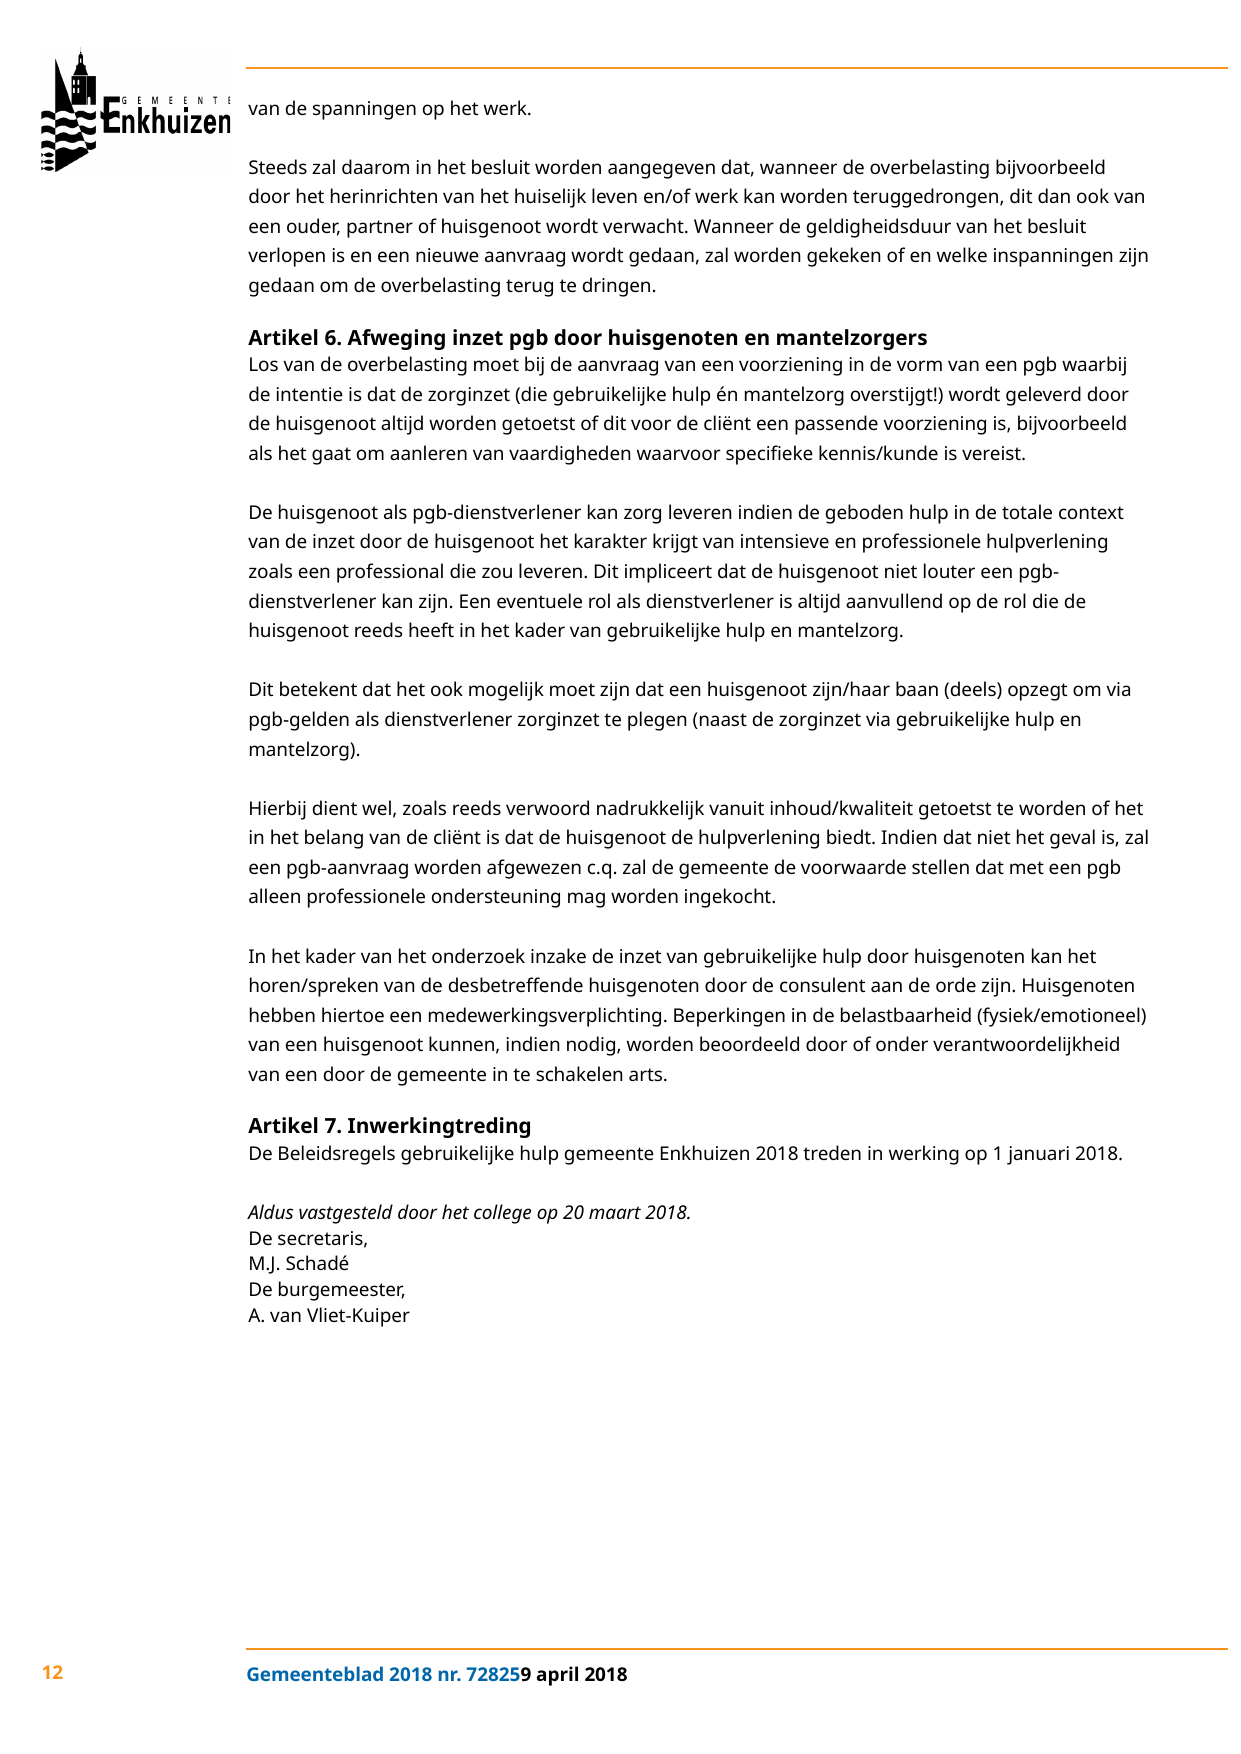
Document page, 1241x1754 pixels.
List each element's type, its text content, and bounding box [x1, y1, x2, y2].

text Aldus vastgesteld door het college op 20 maart 2018. [248, 1199, 1152, 1225]
text van de spanningen op het werk. [248, 95, 1152, 121]
text De secretaris, [248, 1225, 1152, 1251]
picture [41, 47, 231, 172]
text De huisgenoot als pgb-dienstverlener kan zorg leveren indien de geboden hulp in de totale context van de inzet door de huisgenoot het karakter krijgt van intensieve en professionele hulpverlening zoals een professional die zou leveren. Dit impliceert dat de huisgenoot niet louter een pgb-dienstverlener kan zijn. Een eventuele rol als dienstverlener is altijd aanvullend op de rol die de huisgenoot reeds heeft in het kader van gebruikelijke hulp en mantelzorg. [248, 499, 1152, 643]
text In het kader van het onderzoek inzake de inzet van gebruikelijke hulp door huisgenoten kan het horen/spreken van de desbetreffende huisgenoten door de consulent aan de orde zijn. Huisgenoten hebben hiertoe een medewerkingsverplichting. Beperkingen in de belastbaarheid (fysiek/emotioneel) van een huisgenoot kunnen, indien nodig, worden beoordeeld door of onder verantwoordelijkheid van een door de gemeente in te schakelen arts. [248, 943, 1152, 1087]
text Los van de overbelasting moet bij de aanvraag van een voorziening in de vorm van een pgb waarbij de intentie is dat de zorginzet (die gebruikelijke hulp én mantelzorg overstijgt!) wordt geleverd door de huisgenoot altijd worden getoetst of dit voor de cliënt een passende voorziening is, bijvoorbeeld als het gaat om aanleren van vaardigheden waarvoor specifieke kennis/kunde is vereist. [248, 351, 1152, 466]
text Steeds zal daarom in het besluit worden aangegeven dat, wanneer de overbelasting bijvoorbeeld door het herinrichten van het huiselijk leven en/of werk kan worden teruggedrongen, dit dan ook van een ouder, partner of huisgenoot wordt verwacht. Wanneer de geldigheidsduur van het besluit verlopen is en een nieuwe aanvraag wordt gedaan, zal worden gekeken of en welke inspanningen zijn gedaan om de overbelasting terug te dringen. [248, 154, 1152, 298]
text Hierbij dient wel, zoals reeds verwoord nadrukkelijk vanuit inhoud/kwaliteit getoetst te worden of het in het belang van de cliënt is dat de huisgenoot de hulpverlening biedt. Indien dat niet het geval is, zal een pgb-aanvraag worden afgewezen c.q. zal de gemeente de voorwaarde stellen dat met een pgb alleen professionele ondersteuning mag worden ingekocht. [248, 795, 1152, 909]
text Artikel 6. Afweging inzet pgb door huisgenoten en mantelzorgers [248, 323, 1152, 351]
text De Beleidsregels gebruikelijke hulp gemeente Enkhuizen 2018 treden in werking op 1 januari 2018. [248, 1140, 1152, 1166]
text A. van Vliet-Kuiper [248, 1302, 1152, 1328]
text De burgemeester, [248, 1276, 1152, 1302]
text M.J. Schadé [248, 1251, 1152, 1276]
text Dit betekent dat het ook mogelijk moet zijn dat een huisgenoot zijn/haar baan (deels) opzegt om via pgb-gelden als dienstverlener zorginzet te plegen (naast de zorginzet via gebruikelijke hulp en mantelzorg). [248, 677, 1152, 761]
text Artikel 7. Inwerkingtreding [248, 1112, 1152, 1140]
